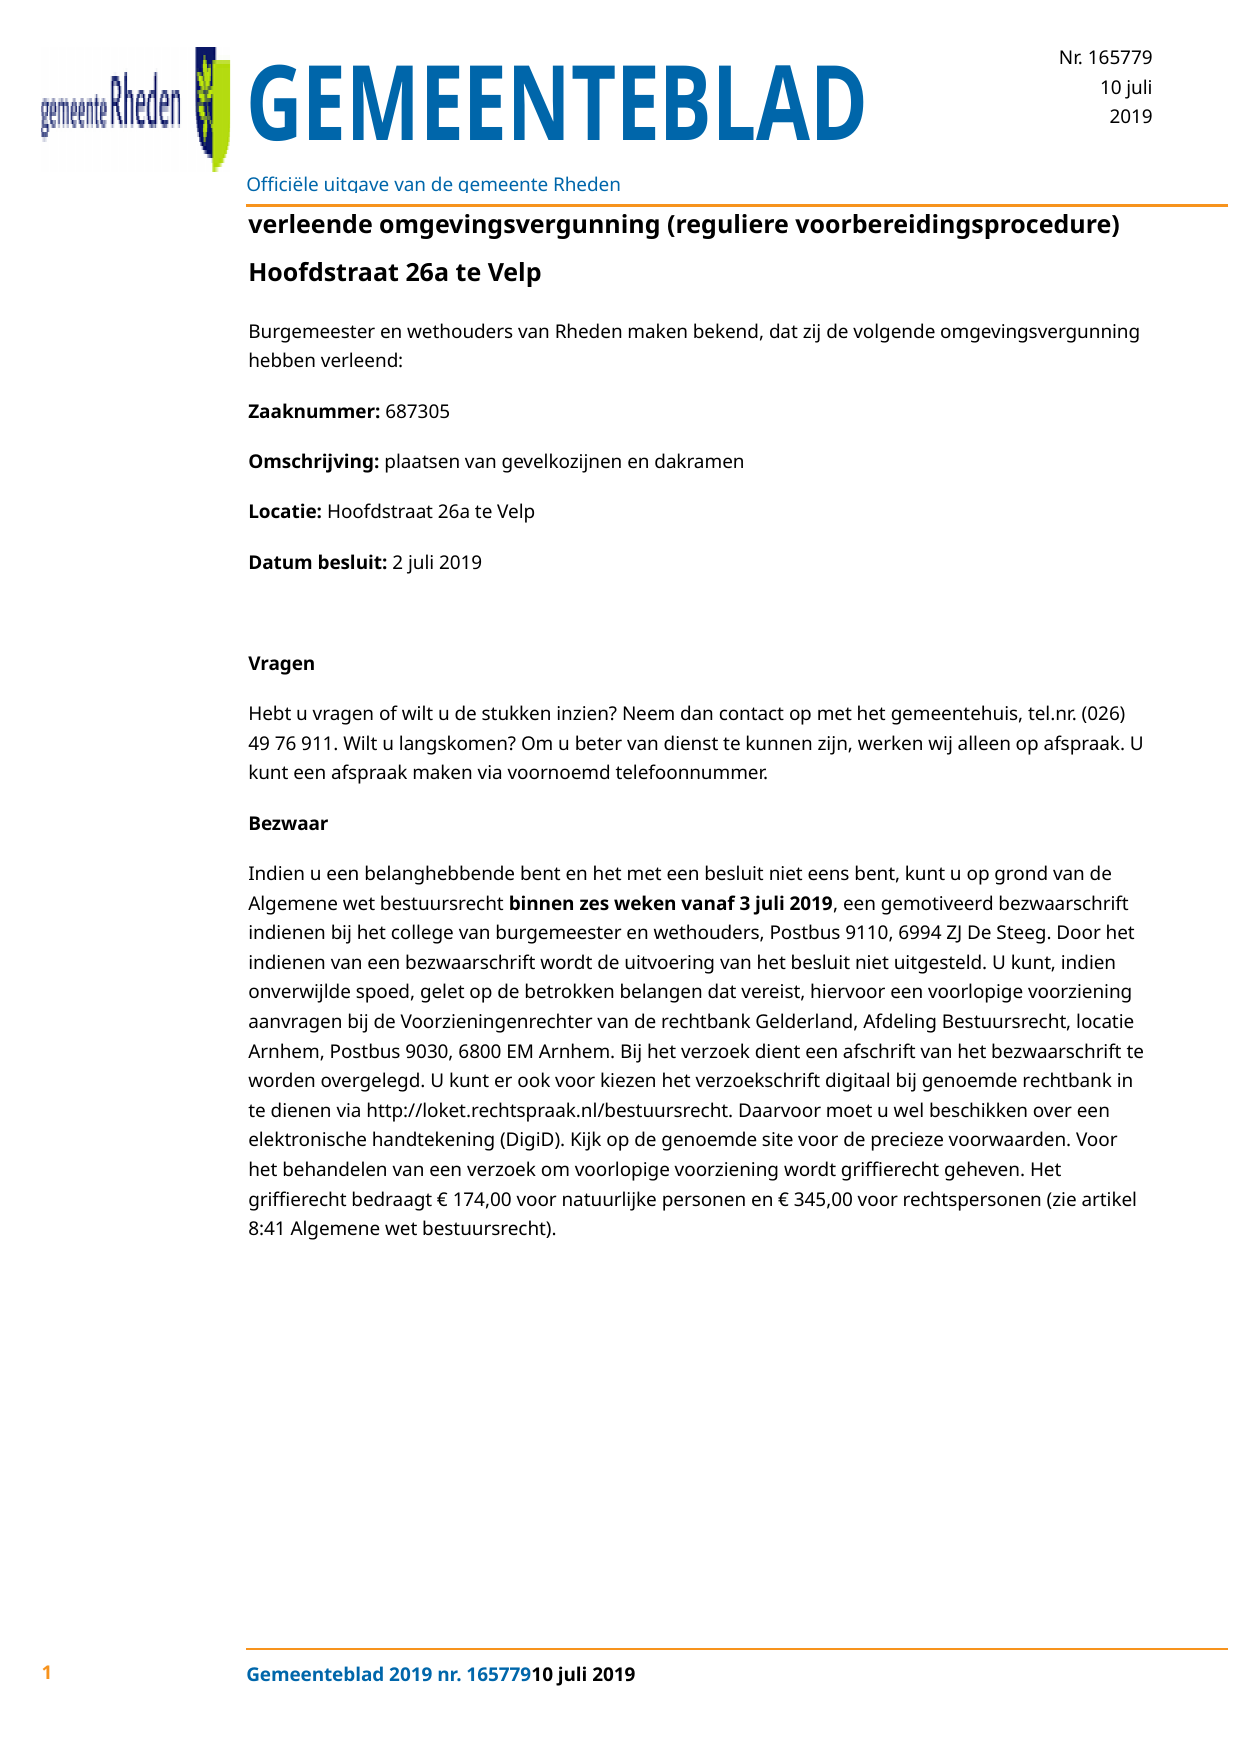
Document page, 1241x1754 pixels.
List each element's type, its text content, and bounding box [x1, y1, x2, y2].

text Hebt u vragen of wilt u de stukken inzien? Neem dan contact op met het gemeentehuis, tel.nr. (026) 49 76 911. Wilt u langskomen? Om u beter van dienst te kunnen zijn, werken wij alleen op afspraak. U kunt een afspraak maken via voornoemd telefoonnummer. [248, 700, 1152, 785]
text Indien u een belanghebbende bent en het met een besluit niet eens bent, kunt u op grond van de Algemene wet bestuursrecht binnen zes weken vanaf 3 juli 2019, een gemotiveerd bezwaarschrift indienen bij het college van burgemeester en wethouders, Postbus 9110, 6994 ZJ De Steeg. Door het indienen van een bezwaarschrift wordt de uitvoering van het besluit niet uitgesteld. U kunt, indien onverwijlde spoed, gelet op de betrokken belangen dat vereist, hiervoor een voorlopige voorziening aanvragen bij de Voorzieningenrechter van de rechtbank Gelderland, Afdeling Bestuursrecht, locatie Arnhem, Postbus 9030, 6800 EM Arnhem. Bij het verzoek dient een afschrift van het bezwaarschrift te worden overgelegd. U kunt er ook voor kiezen het verzoekschrift digitaal bij genoemde rechtbank in te dienen via http://loket.rechtspraak.nl/bestuursrecht. Daarvoor moet u wel beschikken over een elektronische handtekening (DigiD). Kijk op de genoemde site voor de precieze voorwaarden. Voor het behandelen van een verzoek om voorlopige voorziening wordt griffierecht geheven. Het griffierecht bedraagt € 174,00 voor natuurlijke personen en € 345,00 voor rechtspersonen (zie artikel 8:41 Algemene wet bestuursrecht). [248, 860, 1152, 1241]
text Bezwaar [248, 810, 1152, 836]
text Omschrijving: plaatsen van gevelkozijnen en dakramen [248, 448, 1152, 474]
text verleende omgevingsvergunning (reguliere voorbereidingsprocedure) Hoofdstraat 26a te Velp [248, 207, 1152, 288]
text Zaaknummer: 687305 [248, 398, 1152, 424]
picture [41, 47, 231, 172]
text Burgemeester en wethouders van Rheden maken bekend, dat zij de volgende omgevingsvergunning hebben verleend: [248, 318, 1152, 373]
text Datum besluit: 2 juli 2019 [248, 549, 1152, 575]
text Vragen [248, 650, 1152, 676]
text Locatie: Hoofdstraat 26a te Velp [248, 499, 1152, 524]
